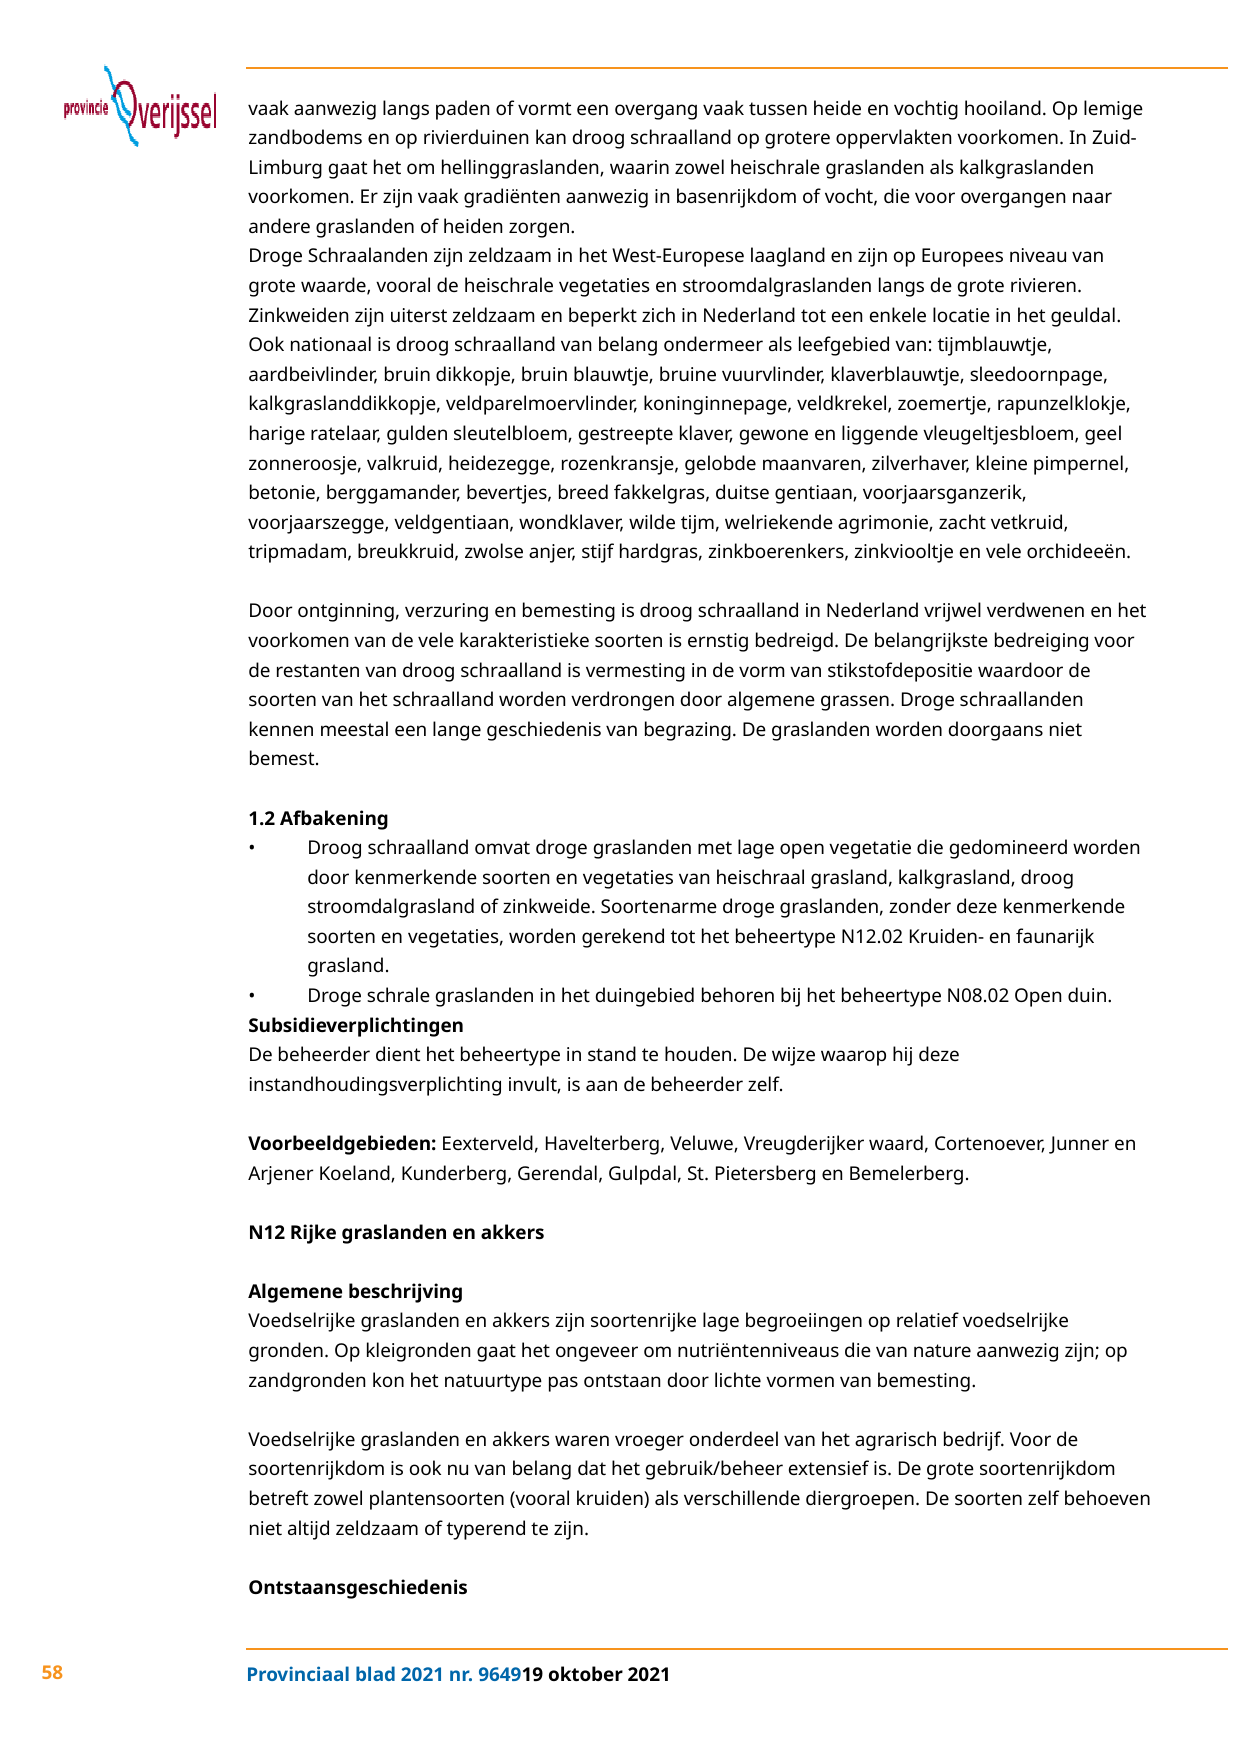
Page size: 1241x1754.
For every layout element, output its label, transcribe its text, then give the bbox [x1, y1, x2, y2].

text Droge Schraalanden zijn zeldzaam in het West-Europese laagland en zijn op Europees niveau van grote waarde, vooral de heischrale vegetaties en stroomdalgraslanden langs de grote rivieren. Zinkweiden zijn uiterst zeldzaam en beperkt zich in Nederland tot een enkele locatie in het geuldal. Ook nationaal is droog schraalland van belang ondermeer als leefgebied van: tijmblauwtje, aardbeivlinder, bruin dikkopje, bruin blauwtje, bruine vuurvlinder, klaverblauwtje, sleedoornpage, kalkgraslanddikkopje, veldparelmoervlinder, koninginnepage, veldkrekel, zoemertje, rapunzelklokje, harige ratelaar, gulden sleutelbloem, gestreepte klaver, gewone en liggende vleugeltjesbloem, geel zonneroosje, valkruid, heidezegge, rozenkransje, gelobde maanvaren, zilverhaver, kleine pimpernel, betonie, berggamander, bevertjes, breed fakkelgras, duitse gentiaan, voorjaarsganzerik, voorjaarszegge, veldgentiaan, wondklaver, wilde tijm, welriekende agrimonie, zacht vetkruid, tripmadam, breukkruid, zwolse anjer, stijf hardgras, zinkboerenkers, zinkviooltje en vele orchideeën. [248, 243, 1152, 564]
text Subsidieverplichtingen [248, 1012, 1152, 1038]
text De beheerder dient het beheertype in stand te houden. De wijze waarop hij deze instandhoudingsverplichting invult, is aan de beheerder zelf. [248, 1041, 1152, 1097]
picture [41, 47, 231, 172]
text N12 Rijke graslanden en akkers [248, 1219, 1152, 1245]
text Door ontginning, verzuring en bemesting is droog schraalland in Nederland vrijwel verdwenen en het voorkomen van de vele karakteristieke soorten is ernstig bedreigd. De belangrijkste bedreiging voor de restanten van droog schraalland is vermesting in de vorm van stikstofdepositie waardoor de soorten van het schraalland worden verdrongen door algemene grassen. Droge schraallanden kennen meestal een lange geschiedenis van begrazing. De graslanden worden doorgaans niet bemest. [248, 598, 1152, 771]
list Droge schrale graslanden in het duingebied behoren bij het beheertype N08.02 Open duin. [248, 982, 1152, 1008]
text Voedselrijke graslanden en akkers zijn soortenrijke lage begroeiingen op relatief voedselrijke gronden. Op kleigronden gaat het ongeveer om nutriëntenniveaus die van nature aanwezig zijn; op zandgronden kon het natuurtype pas ontstaan door lichte vormen van bemesting. [248, 1308, 1152, 1393]
text Algemene beschrijving [248, 1278, 1152, 1304]
text 1.2 Afbakening [248, 805, 1152, 831]
list Droog schraalland omvat droge graslanden met lage open vegetatie die gedomineerd worden door kenmerkende soorten en vegetaties van heischraal grasland, kalkgrasland, droog stroomdalgrasland of zinkweide. Soortenarme droge graslanden, zonder deze kenmerkende soorten en vegetaties, worden gerekend tot het beheertype N12.02 Kruiden- en faunarijk grasland. [248, 834, 1152, 978]
text Voorbeeldgebieden: Eexterveld, Havelterberg, Veluwe, Vreugderijker waard, Cortenoever, Junner en Arjener Koeland, Kunderberg, Gerendal, Gulpdal, St. Pietersberg en Bemelerberg. [248, 1130, 1152, 1186]
text Ontstaansgeschiedenis [248, 1574, 1152, 1600]
text vaak aanwezig langs paden of vormt een overgang vaak tussen heide en vochtig hooiland. Op lemige zandbodems en op rivierduinen kan droog schraalland op grotere oppervlakten voorkomen. In Zuid-Limburg gaat het om hellinggraslanden, waarin zowel heischrale graslanden als kalkgraslanden voorkomen. Er zijn vaak gradiënten aanwezig in basenrijkdom of vocht, die voor overgangen naar andere graslanden of heiden zorgen. [248, 95, 1152, 239]
text Voedselrijke graslanden en akkers waren vroeger onderdeel van het agrarisch bedrijf. Voor de soortenrijkdom is ook nu van belang dat het gebruik/beheer extensief is. De grote soortenrijkdom betreft zowel plantensoorten (vooral kruiden) als verschillende diergroepen. De soorten zelf behoeven niet altijd zeldzaam of typerend te zijn. [248, 1426, 1152, 1541]
